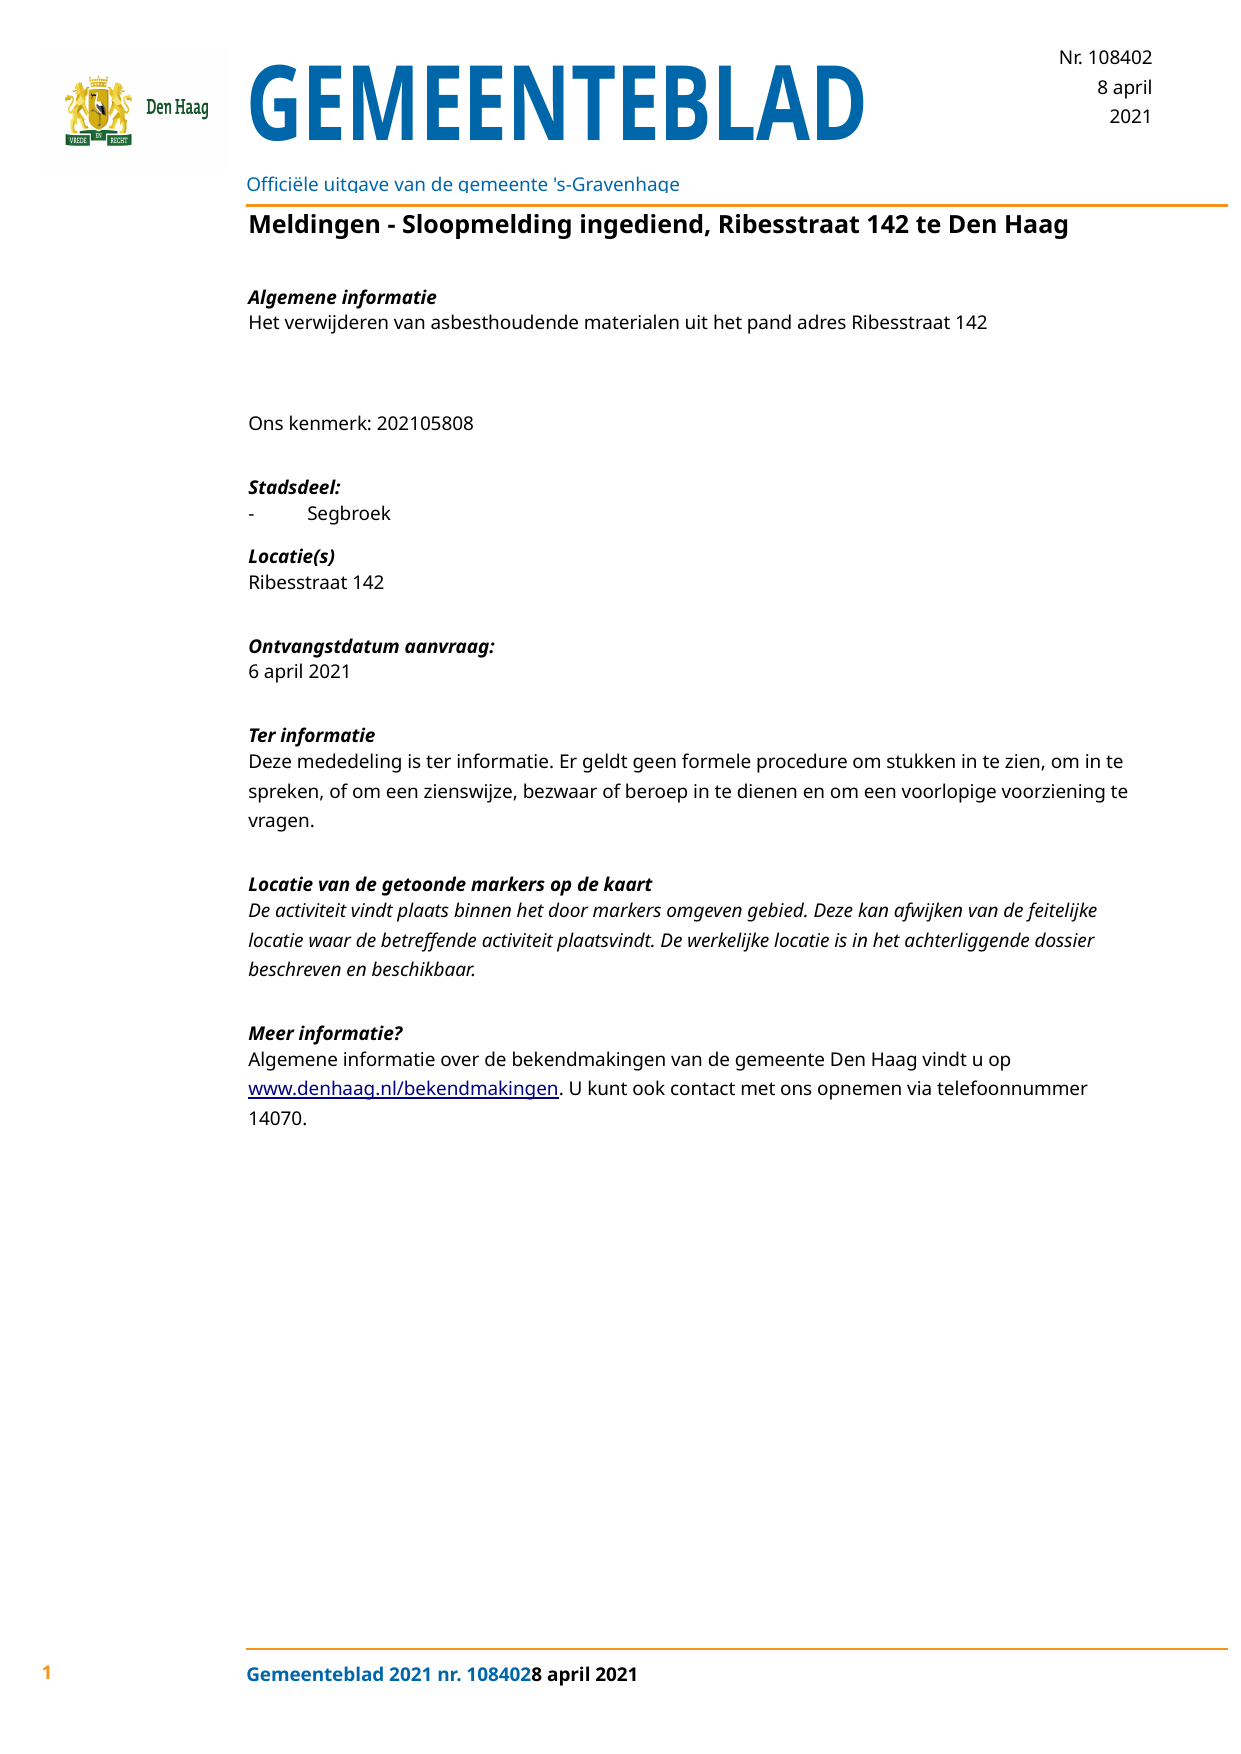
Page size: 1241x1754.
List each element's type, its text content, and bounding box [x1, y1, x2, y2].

text Ter informatie [248, 723, 1152, 748]
list Segbroek [248, 500, 1152, 526]
text 6 april 2021 [248, 659, 1152, 684]
text Algemene informatie [248, 284, 1152, 309]
text Meer informatie? [248, 1020, 1152, 1046]
picture [41, 47, 231, 172]
text Meldingen - Sloopmelding ingediend, Ribesstraat 142 te Den Haag [248, 207, 1152, 241]
text Algemene informatie over de bekendmakingen van de gemeente Den Haag vindt u op www.denhaag.nl/bekendmakingen. U kunt ook contact met ons opnemen via telefoonnummer 14070. [248, 1046, 1152, 1131]
text Ontvangstdatum aanvraag: [248, 633, 1152, 659]
text Locatie van de getoonde markers op de kaart [248, 871, 1152, 897]
text De activiteit vindt plaats binnen het door markers omgeven gebied. Deze kan afwijken van de feitelijke locatie waar de betreffende activiteit plaatsvindt. De werkelijke locatie is in het achterliggende dossier beschreven en beschikbaar. [248, 897, 1152, 982]
text Stadsdeel: [248, 474, 1152, 500]
text Locatie(s) [248, 543, 1152, 569]
text Ons kenmerk: 202105808 [248, 410, 1152, 436]
text Deze mededeling is ter informatie. Er geldt geen formele procedure om stukken in te zien, om in te spreken, of om een zienswijze, bezwaar of beroep in te dienen en om een voorlopige voorziening te vragen. [248, 748, 1152, 833]
text Ribesstraat 142 [248, 569, 1152, 595]
text Het verwijderen van asbesthoudende materialen uit het pand adres Ribesstraat 142 [248, 309, 1152, 335]
